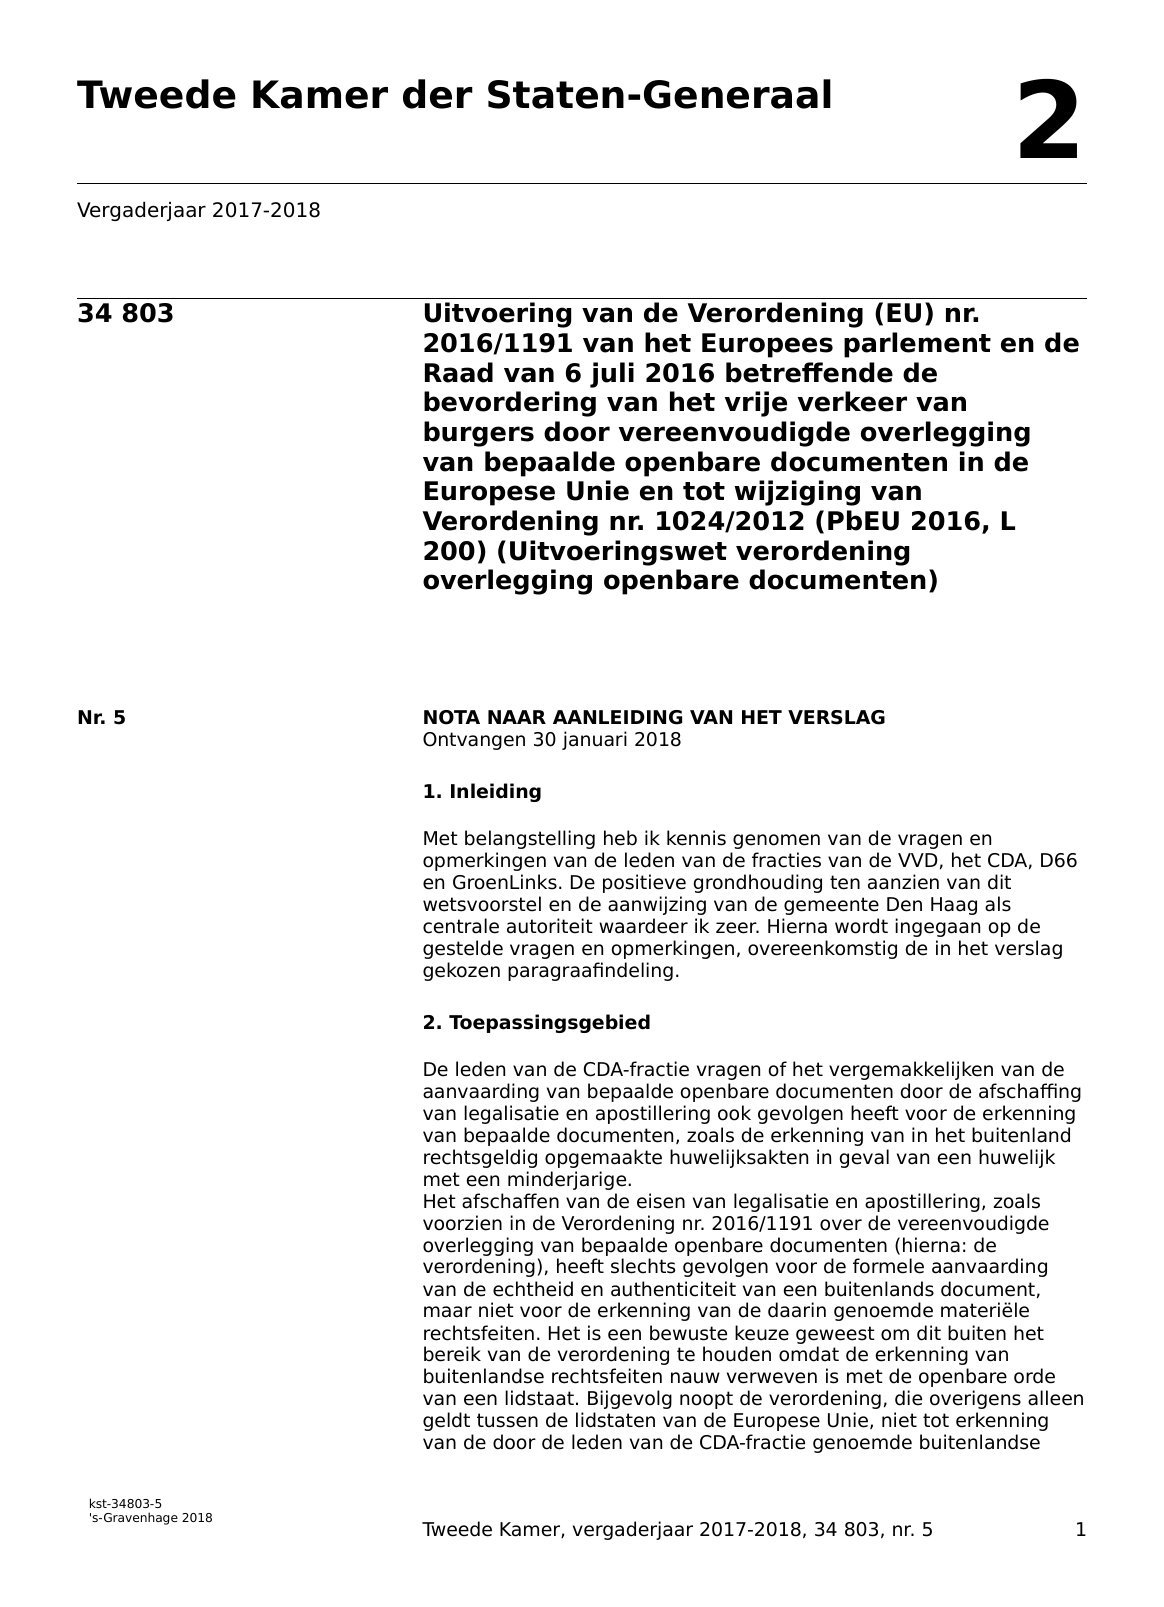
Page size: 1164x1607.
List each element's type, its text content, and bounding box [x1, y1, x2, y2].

text Het afschaffen van de eisen van legalisatie en apostillering, zoals voorzien in de Verordening nr. 2016/1191 over de vereenvoudigde overlegging van bepaalde openbare documenten (hierna: de verordening), heeft slechts gevolgen voor de formele aanvaarding van de echtheid en authenticiteit van een buitenlands document, maar niet voor de erkenning van de daarin genoemde materiële rechtsfeiten. Het is een bewuste keuze geweest om dit buiten het bereik van de verordening te houden omdat de erkenning van buitenlandse rechtsfeiten nauw verweven is met de openbare orde van een lidstaat. Bijgevolg noopt de verordening, die overigens alleen geldt tussen de lidstaten van de Europese Unie, niet tot erkenning van de door de leden van de CDA-fractie genoemde buitenlandse [422, 1191, 1087, 1454]
table_cell Vergaderjaar 2017-2018 [77, 184, 1087, 298]
subtitle 2. Toepassingsgebied [422, 1012, 1087, 1034]
text kst-34803-5 [88, 1497, 323, 1511]
subtitle 1. Inleiding [422, 781, 1087, 803]
subtitle Nr. 5 NOTA NAAR AANLEIDING VAN HET VERSLAG [77, 707, 1087, 729]
text Met belangstelling heb ik kennis genomen van de vragen en opmerkingen van de leden van de fracties van de VVD, het CDA, D66 en GroenLinks. De positieve grondhouding ten aanzien van dit wetsvoorstel en de aanwijzing van de gemeente Den Haag als centrale autoriteit waardeer ik zeer. Hierna wordt ingegaan op de gestelde vragen en opmerkingen, overeenkomstig de in het verslag gekozen paragraafindeling. [422, 828, 1087, 982]
text 's-Gravenhage 2018 [88, 1511, 323, 1525]
subtitle 34 803 Uitvoering van de Verordening (EU) nr. 2016/1191 van het Europees parlement en de Raad van 6 juli 2016 betreffende de bevordering van het vrije verkeer van burgers door vereenvoudigde overlegging van bepaalde openbare documenten in de Europese Unie en tot wijziging van Verordening nr. 1024/2012 (PbEU 2016, L 200) (Uitvoeringswet verordening overlegging openbare documenten) [77, 299, 1087, 596]
table_header 2 [886, 59, 1087, 183]
table_header Tweede Kamer der Staten-Generaal [77, 59, 886, 183]
text Ontvangen 30 januari 2018 [422, 729, 1087, 751]
text De leden van de CDA-fractie vragen of het vergemakkelijken van de aanvaarding van bepaalde openbare documenten door de afschaffing van legalisatie en apostillering ook gevolgen heeft voor de erkenning van bepaalde documenten, zoals de erkenning van in het buitenland rechtsgeldig opgemaakte huwelijksakten in geval van een huwelijk met een minderjarige. [422, 1059, 1087, 1191]
